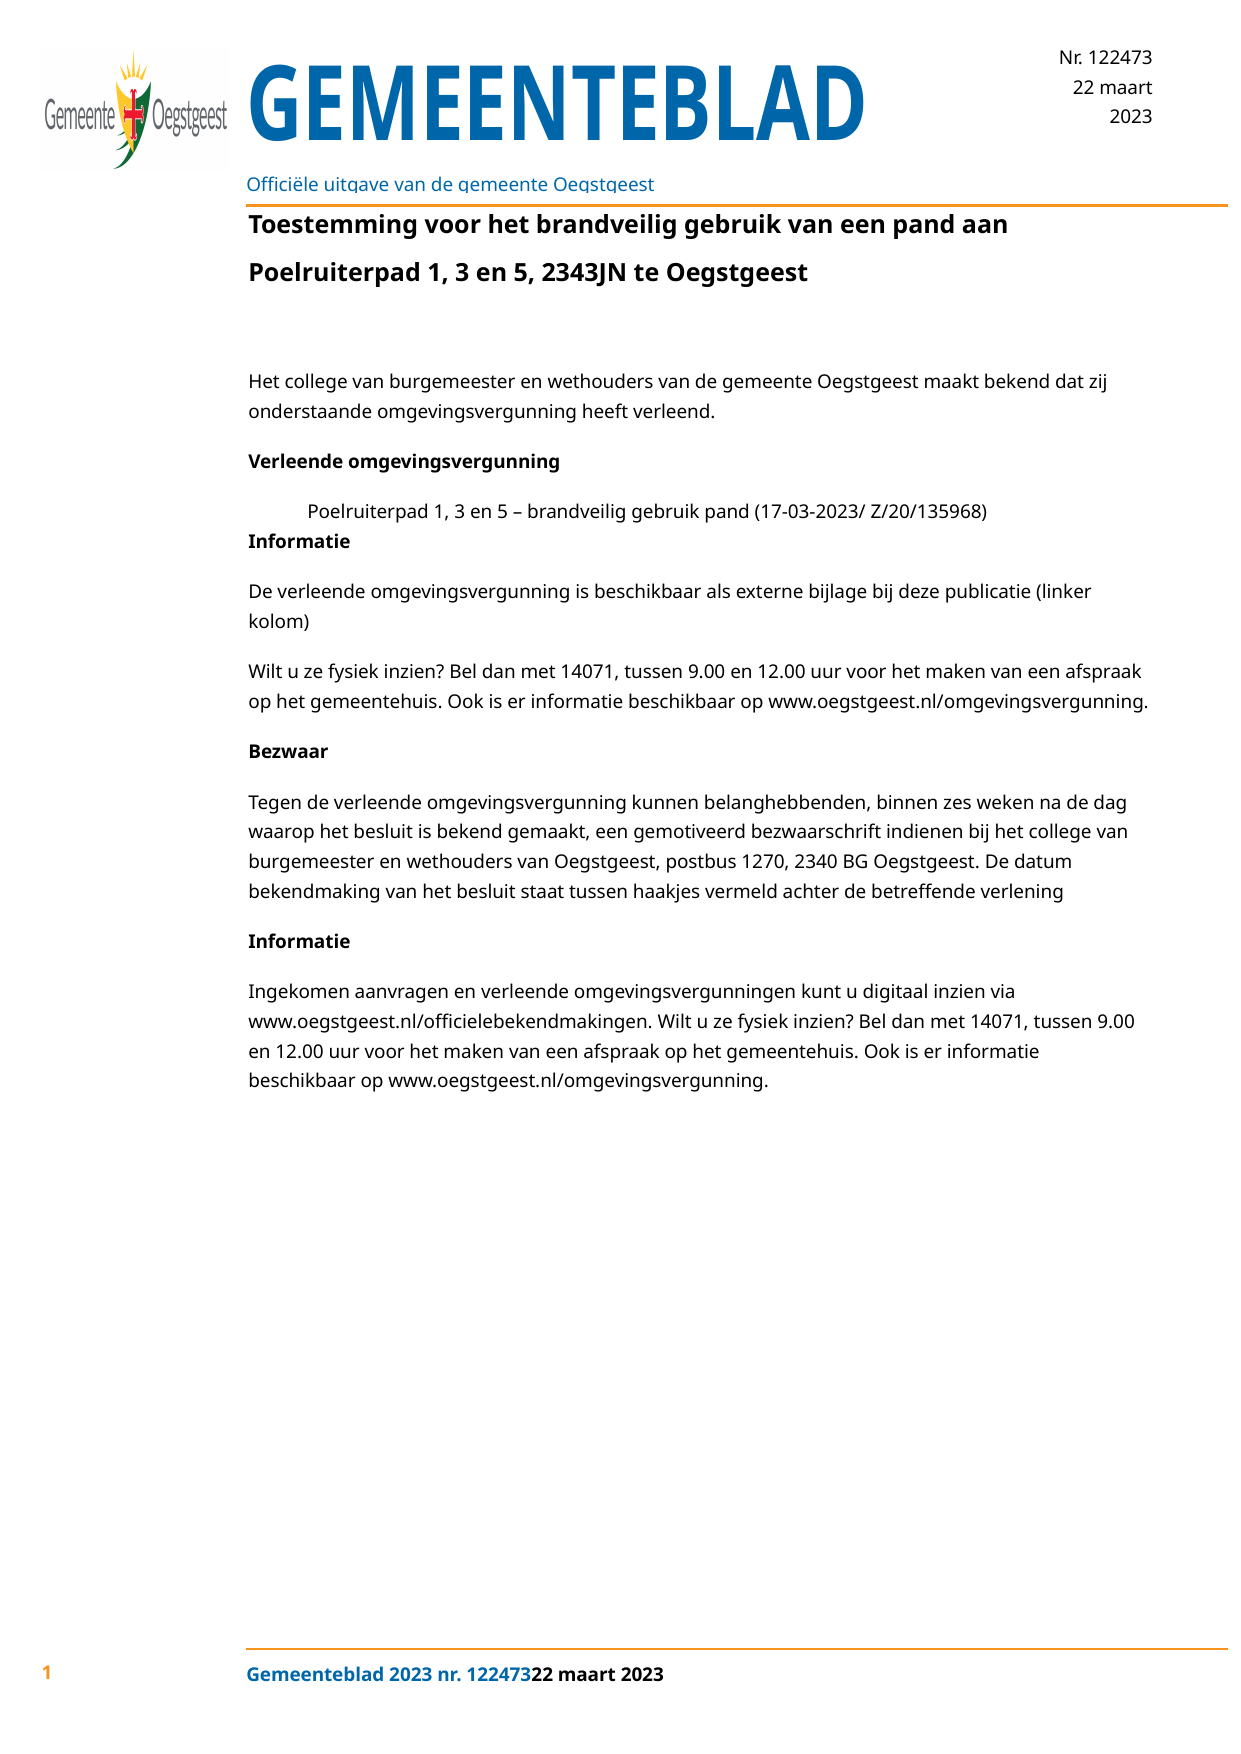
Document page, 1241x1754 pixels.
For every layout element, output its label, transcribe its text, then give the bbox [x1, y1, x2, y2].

text Verleende omgevingsvergunning [248, 448, 1152, 474]
text Informatie [248, 528, 1152, 554]
text Het college van burgemeester en wethouders van de gemeente Oegstgeest maakt bekend dat zij onderstaande omgevingsvergunning heeft verleend. [248, 368, 1152, 424]
text Informatie [248, 928, 1152, 954]
text Ingekomen aanvragen en verleende omgevingsvergunningen kunt u digitaal inzien via www.oegstgeest.nl/officielebekendmakingen. Wilt u ze fysiek inzien? Bel dan met 14071, tussen 9.00 en 12.00 uur voor het maken van een afspraak op het gemeentehuis. Ook is er informatie beschikbaar op www.oegstgeest.nl/omgevingsvergunning. [248, 979, 1152, 1093]
text Wilt u ze fysiek inzien? Bel dan met 14071, tussen 9.00 en 12.00 uur voor het maken van een afspraak op het gemeentehuis. Ook is er informatie beschikbaar op www.oegstgeest.nl/omgevingsvergunning. [248, 659, 1152, 714]
picture [41, 47, 231, 172]
text Bezwaar [248, 739, 1152, 764]
text Tegen de verleende omgevingsvergunning kunnen belanghebbenden, binnen zes weken na de dag waarop het besluit is bekend gemaakt, een gemotiveerd bezwaarschrift indienen bij het college van burgemeester en wethouders van Oegstgeest, postbus 1270, 2340 BG Oegstgeest. De datum bekendmaking van het besluit staat tussen haakjes vermeld achter de betreffende verlening [248, 789, 1152, 904]
text Toestemming voor het brandveilig gebruik van een pand aan Poelruiterpad 1, 3 en 5, 2343JN te Oegstgeest [248, 207, 1152, 288]
list Poelruiterpad 1, 3 en 5 – brandveilig gebruik pand (17-03-2023/ Z/20/135968) [248, 499, 1152, 524]
text De verleende omgevingsvergunning is beschikbaar als externe bijlage bij deze publicatie (linker kolom) [248, 579, 1152, 634]
